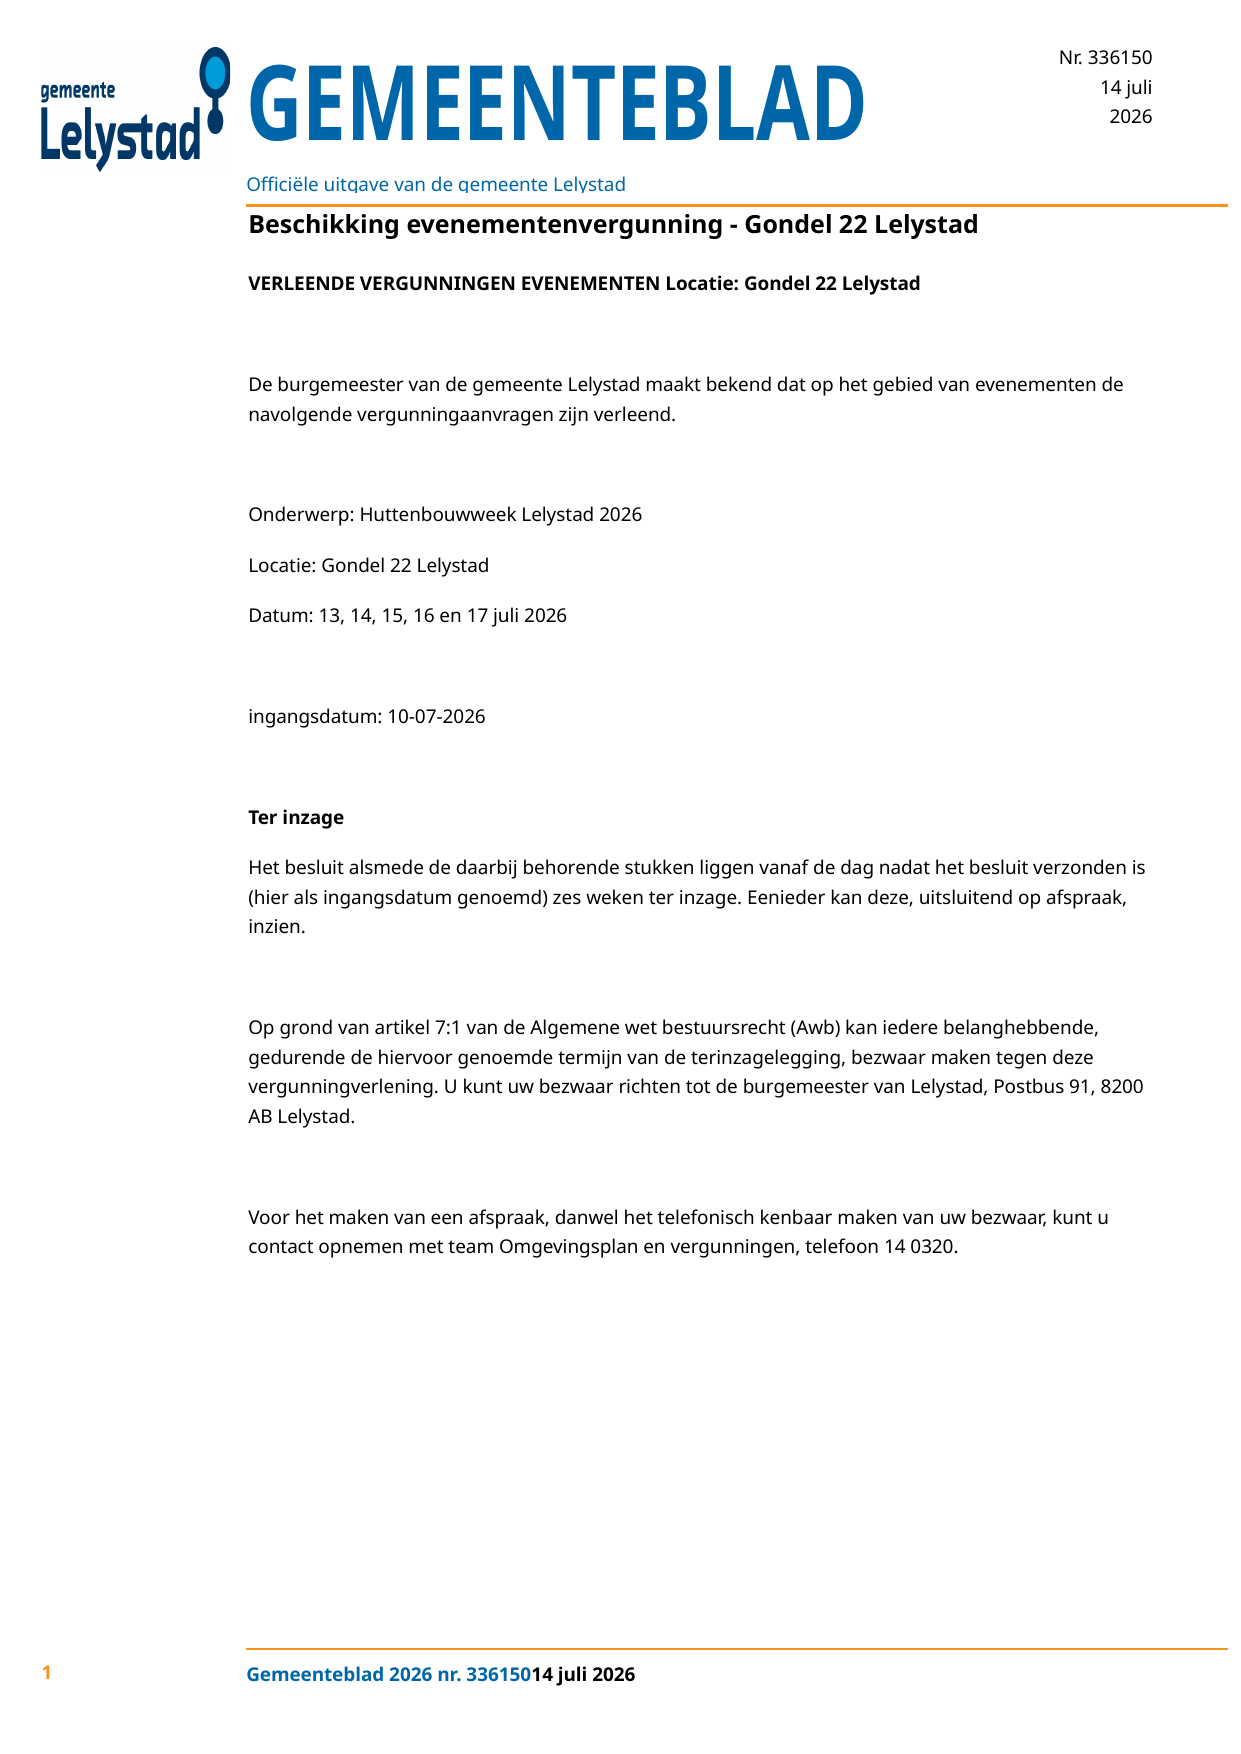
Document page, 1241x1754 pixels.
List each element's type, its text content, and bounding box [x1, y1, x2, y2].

text De burgemeester van de gemeente Lelystad maakt bekend dat op het gebied van evenementen de navolgende vergunningaanvragen zijn verleend. [248, 371, 1152, 426]
text Op grond van artikel 7:1 van de Algemene wet bestuursrecht (Awb) kan iedere belanghebbende, gedurende de hiervoor genoemde termijn van de terinzagelegging, bezwaar maken tegen deze vergunningverlening. U kunt uw bezwaar richten tot de burgemeester van Lelystad, Postbus 91, 8200 AB Lelystad. [248, 1014, 1152, 1129]
text VERLEENDE VERGUNNINGEN EVENEMENTEN Locatie: Gondel 22 Lelystad [248, 270, 1152, 296]
picture [41, 47, 231, 172]
text Datum: 13, 14, 15, 16 en 17 juli 2026 [248, 602, 1152, 628]
text Voor het maken van een afspraak, danwel het telefonisch kenbaar maken van uw bezwaar, kunt u contact opnemen met team Omgevingsplan en vergunningen, telefoon 14 0320. [248, 1204, 1152, 1259]
text Locatie: Gondel 22 Lelystad [248, 552, 1152, 578]
text Ter inzage [248, 804, 1152, 830]
text Onderwerp: Huttenbouwweek Lelystad 2026 [248, 502, 1152, 527]
text Het besluit alsmede de daarbij behorende stukken liggen vanaf de dag nadat het besluit verzonden is (hier als ingangsdatum genoemd) zes weken ter inzage. Eenieder kan deze, uitsluitend op afspraak, inzien. [248, 854, 1152, 939]
text ingangsdatum: 10-07-2026 [248, 703, 1152, 729]
text Beschikking evenementenvergunning - Gondel 22 Lelystad [248, 207, 1152, 241]
